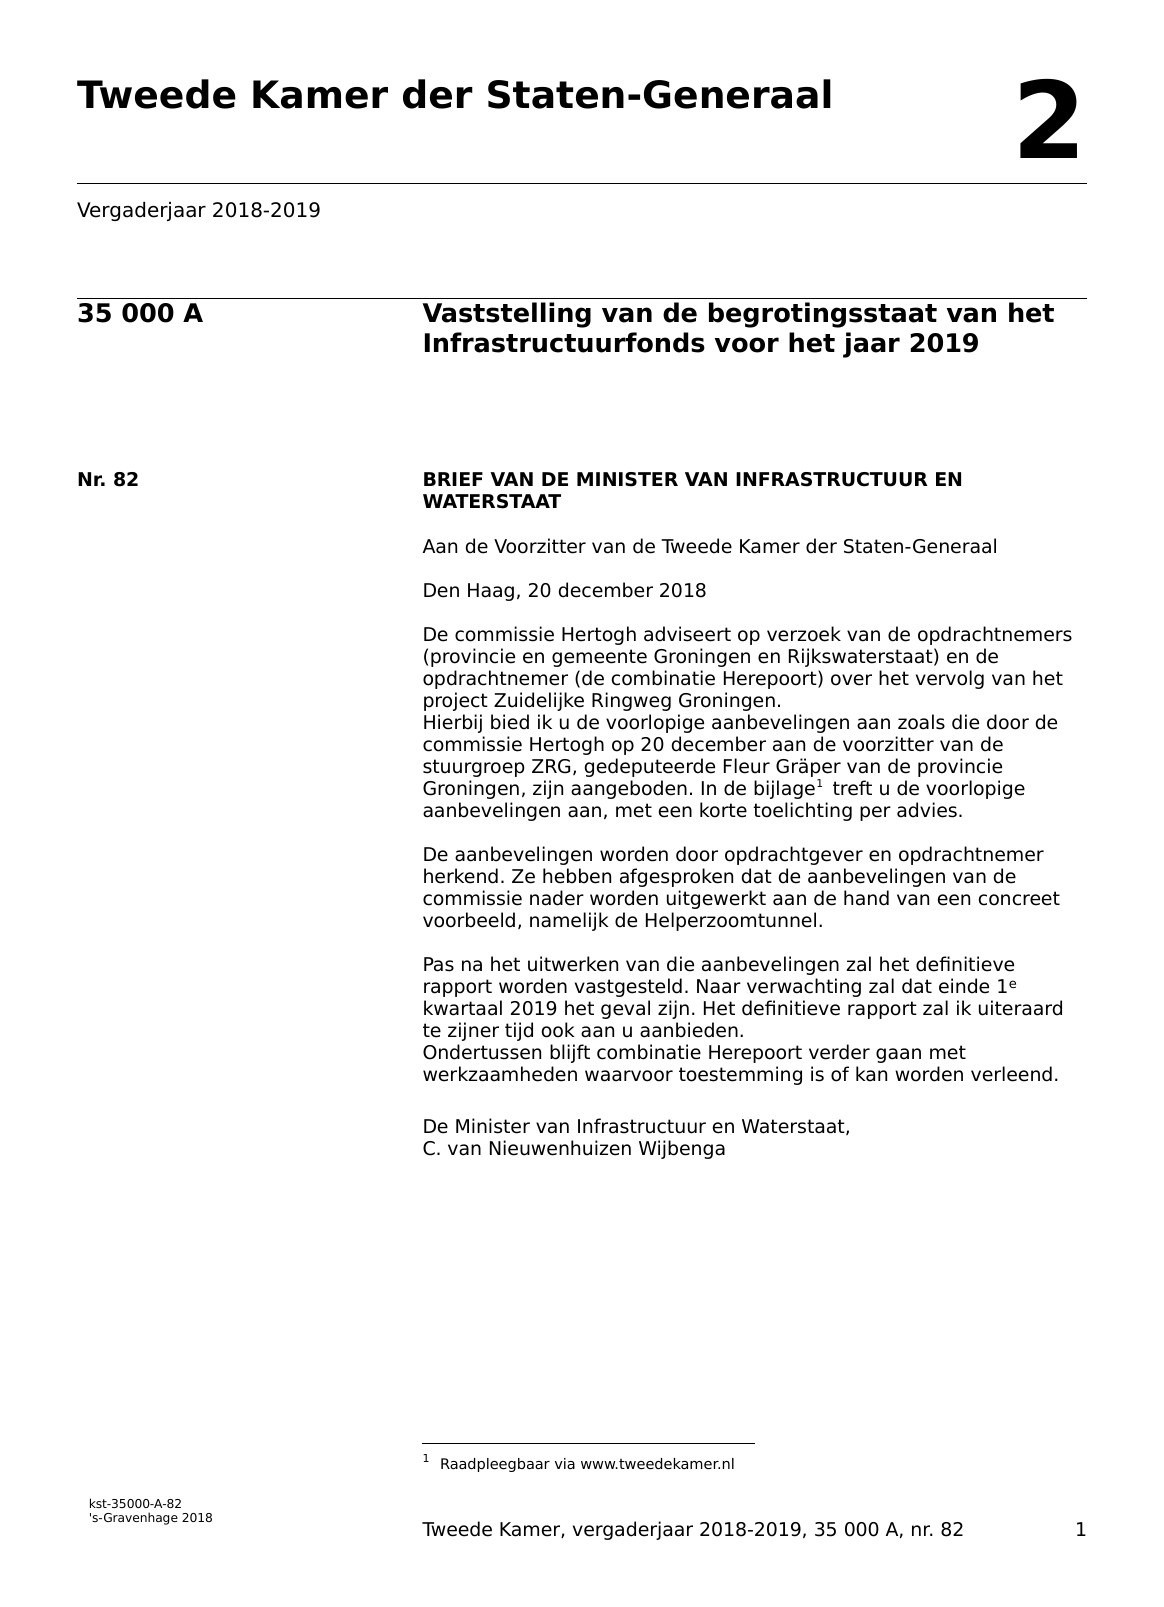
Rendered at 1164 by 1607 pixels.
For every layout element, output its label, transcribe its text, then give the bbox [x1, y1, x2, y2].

subtitle 35 000 A Vaststelling van de begrotingsstaat van het Infrastructuurfonds voor het jaar 2019 [77, 299, 1087, 358]
text De Minister van Infrastructuur en Waterstaat, C. van Nieuwenhuizen Wijbenga [422, 1116, 1087, 1160]
table_header Tweede Kamer der Staten-Generaal [77, 59, 886, 183]
text Raadpleegbaar via www.tweedekamer.nl [422, 1452, 1087, 1474]
text 's-Gravenhage 2018 [88, 1511, 323, 1525]
text Ondertussen blijft combinatie Herepoort verder gaan met werkzaamheden waarvoor toestemming is of kan worden verleend. [422, 1042, 1087, 1086]
table_header 2 [886, 59, 1087, 183]
text De aanbevelingen worden door opdrachtgever en opdrachtnemer herkend. Ze hebben afgesproken dat de aanbevelingen van de commissie nader worden uitgewerkt aan de hand van een concreet voorbeeld, namelijk de Helperzoomtunnel. [422, 844, 1087, 932]
text De commissie Hertogh adviseert op verzoek van de opdrachtnemers (provincie en gemeente Groningen en Rijkswaterstaat) en de opdrachtnemer (de combinatie Herepoort) over het vervolg van het project Zuidelijke Ringweg Groningen. [422, 624, 1087, 712]
text Den Haag, 20 december 2018 [422, 580, 1087, 602]
text kst-35000-A-82 [88, 1497, 323, 1511]
table_cell Vergaderjaar 2018-2019 [77, 184, 1087, 298]
text Hierbij bied ik u de voorlopige aanbevelingen aan zoals die door de commissie Hertogh op 20 december aan de voorzitter van de stuurgroep ZRG, gedeputeerde Fleur Gräper van de provincie Groningen, zijn aangeboden. In de bijlage treft u de voorlopige aanbevelingen aan, met een korte toelichting per advies. [422, 712, 1087, 822]
subtitle Nr. 82 BRIEF VAN DE MINISTER VAN INFRASTRUCTUUR EN WATERSTAAT [77, 469, 1087, 513]
text Pas na het uitwerken van die aanbevelingen zal het definitieve rapport worden vastgesteld. Naar verwachting zal dat einde 1e kwartaal 2019 het geval zijn. Het definitieve rapport zal ik uiteraard te zijner tijd ook aan u aanbieden. [422, 954, 1087, 1042]
text Aan de Voorzitter van de Tweede Kamer der Staten-Generaal [422, 536, 1087, 557]
